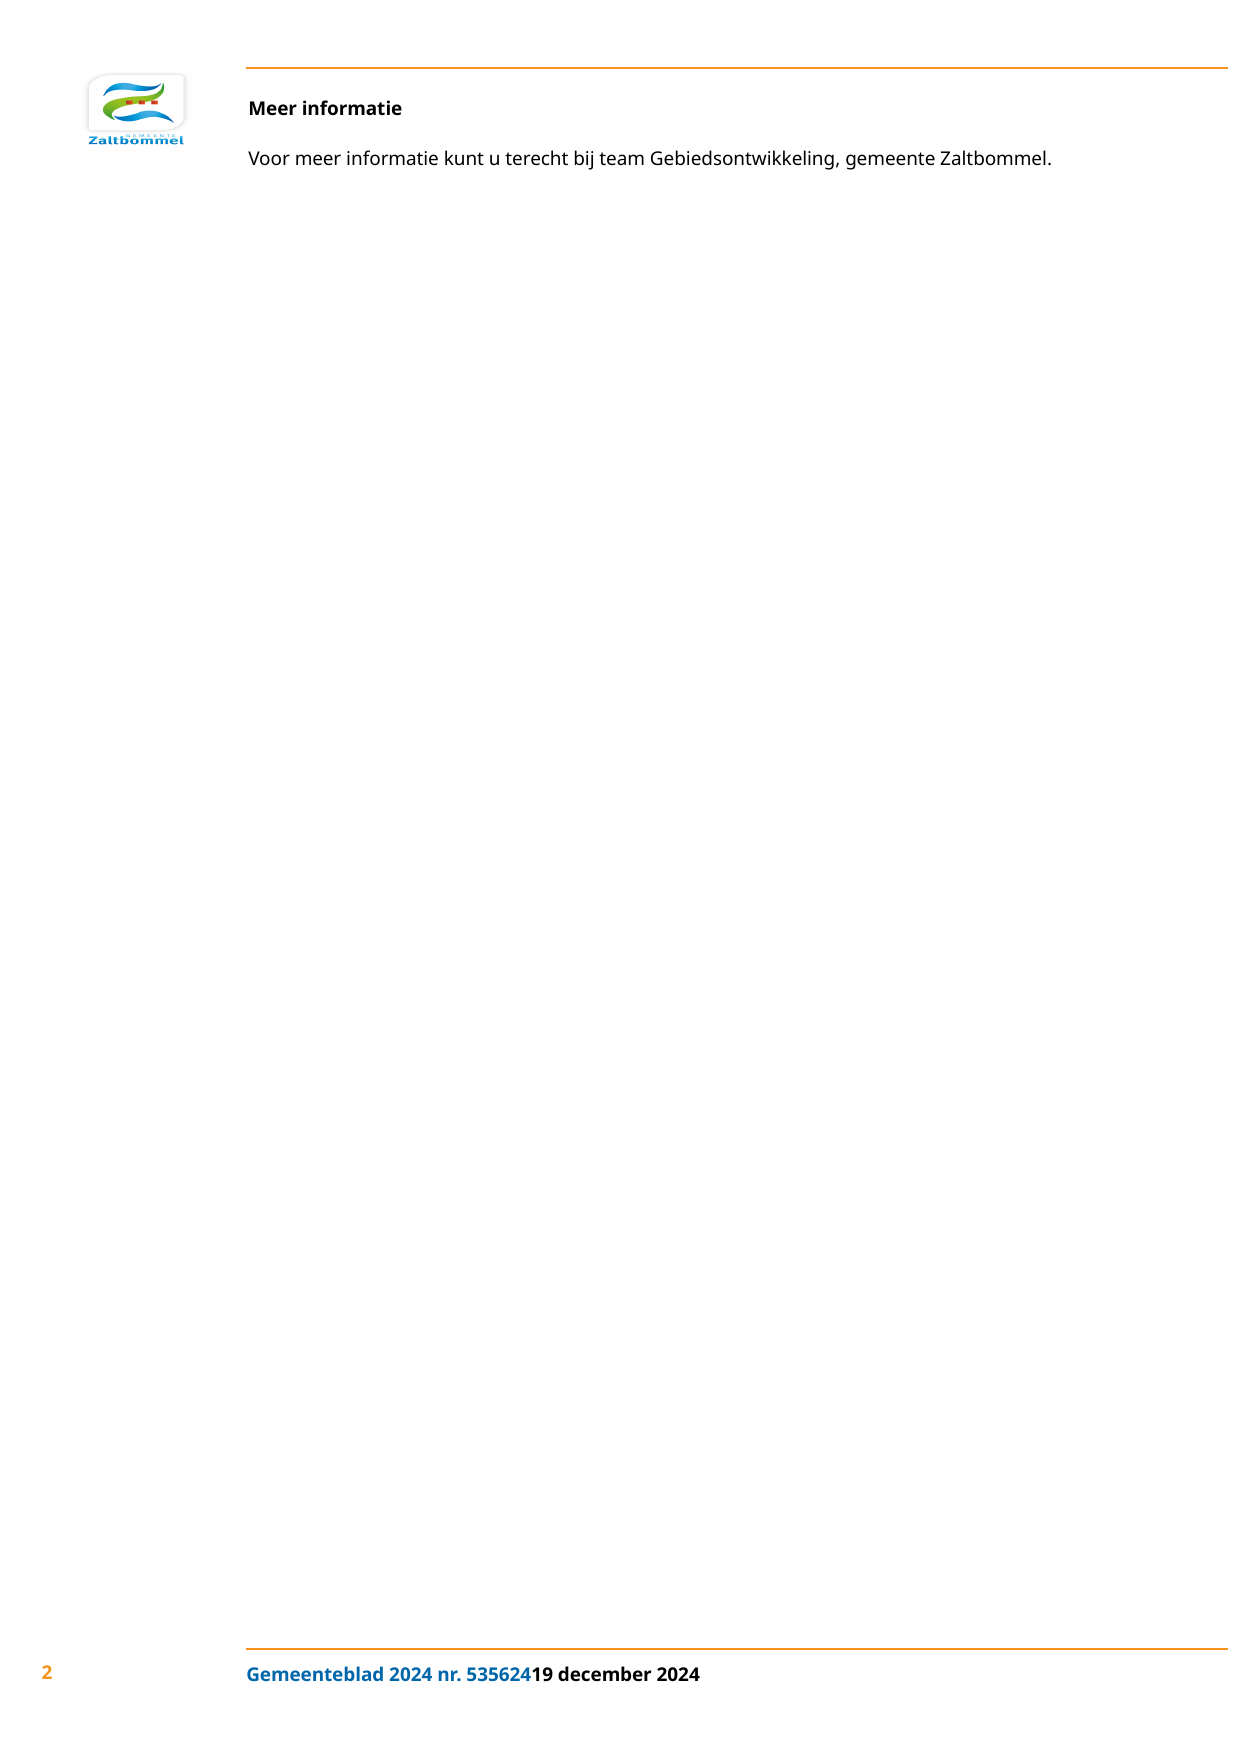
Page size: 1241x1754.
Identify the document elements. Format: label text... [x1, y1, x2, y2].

text Voor meer informatie kunt u terecht bij team Gebiedsontwikkeling, gemeente Zaltbommel. [248, 145, 1152, 171]
text Meer informatie [248, 95, 1152, 121]
picture [41, 47, 231, 172]
